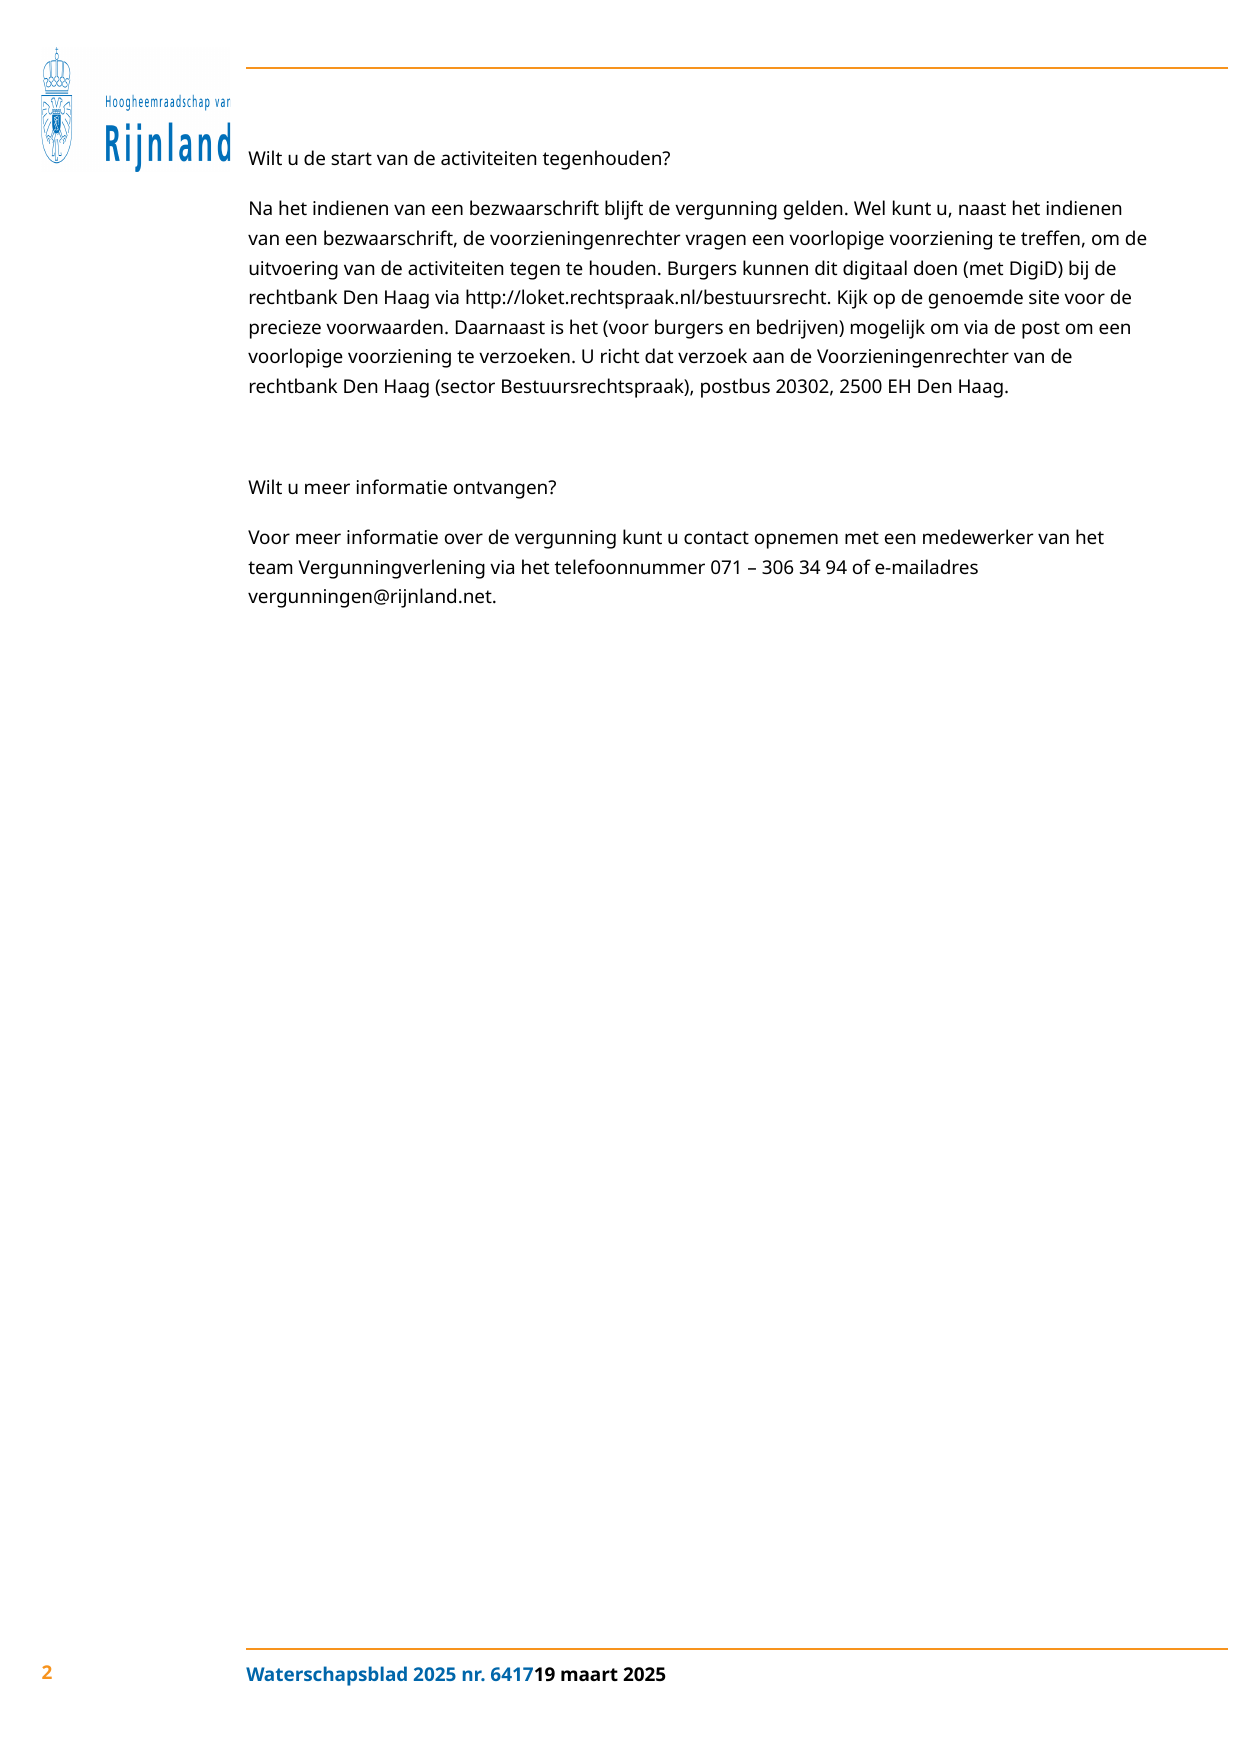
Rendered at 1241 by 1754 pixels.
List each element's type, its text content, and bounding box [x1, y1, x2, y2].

text Voor meer informatie over de vergunning kunt u contact opnemen met een medewerker van het team Vergunningverlening via het telefoonnummer 071 – 306 34 94 of e-mailadres vergunningen@rijnland.net. [248, 524, 1152, 609]
text Wilt u meer informatie ontvangen? [248, 474, 1152, 500]
text Na het indienen van een bezwaarschrift blijft de vergunning gelden. Wel kunt u, naast het indienen van een bezwaarschrift, de voorzieningenrechter vragen een voorlopige voorziening te treffen, om de uitvoering van de activiteiten tegen te houden. Burgers kunnen dit digitaal doen (met DigiD) bij de rechtbank Den Haag via http://loket.rechtspraak.nl/bestuursrecht. Kijk op de genoemde site voor de precieze voorwaarden. Daarnaast is het (voor burgers en bedrijven) mogelijk om via de post om een voorlopige voorziening te verzoeken. U richt dat verzoek aan de Voorzieningenrechter van de rechtbank Den Haag (sector Bestuursrechtspraak), postbus 20302, 2500 EH Den Haag. [248, 196, 1152, 399]
picture [41, 47, 231, 172]
text Wilt u de start van de activiteiten tegenhouden? [248, 145, 1152, 171]
